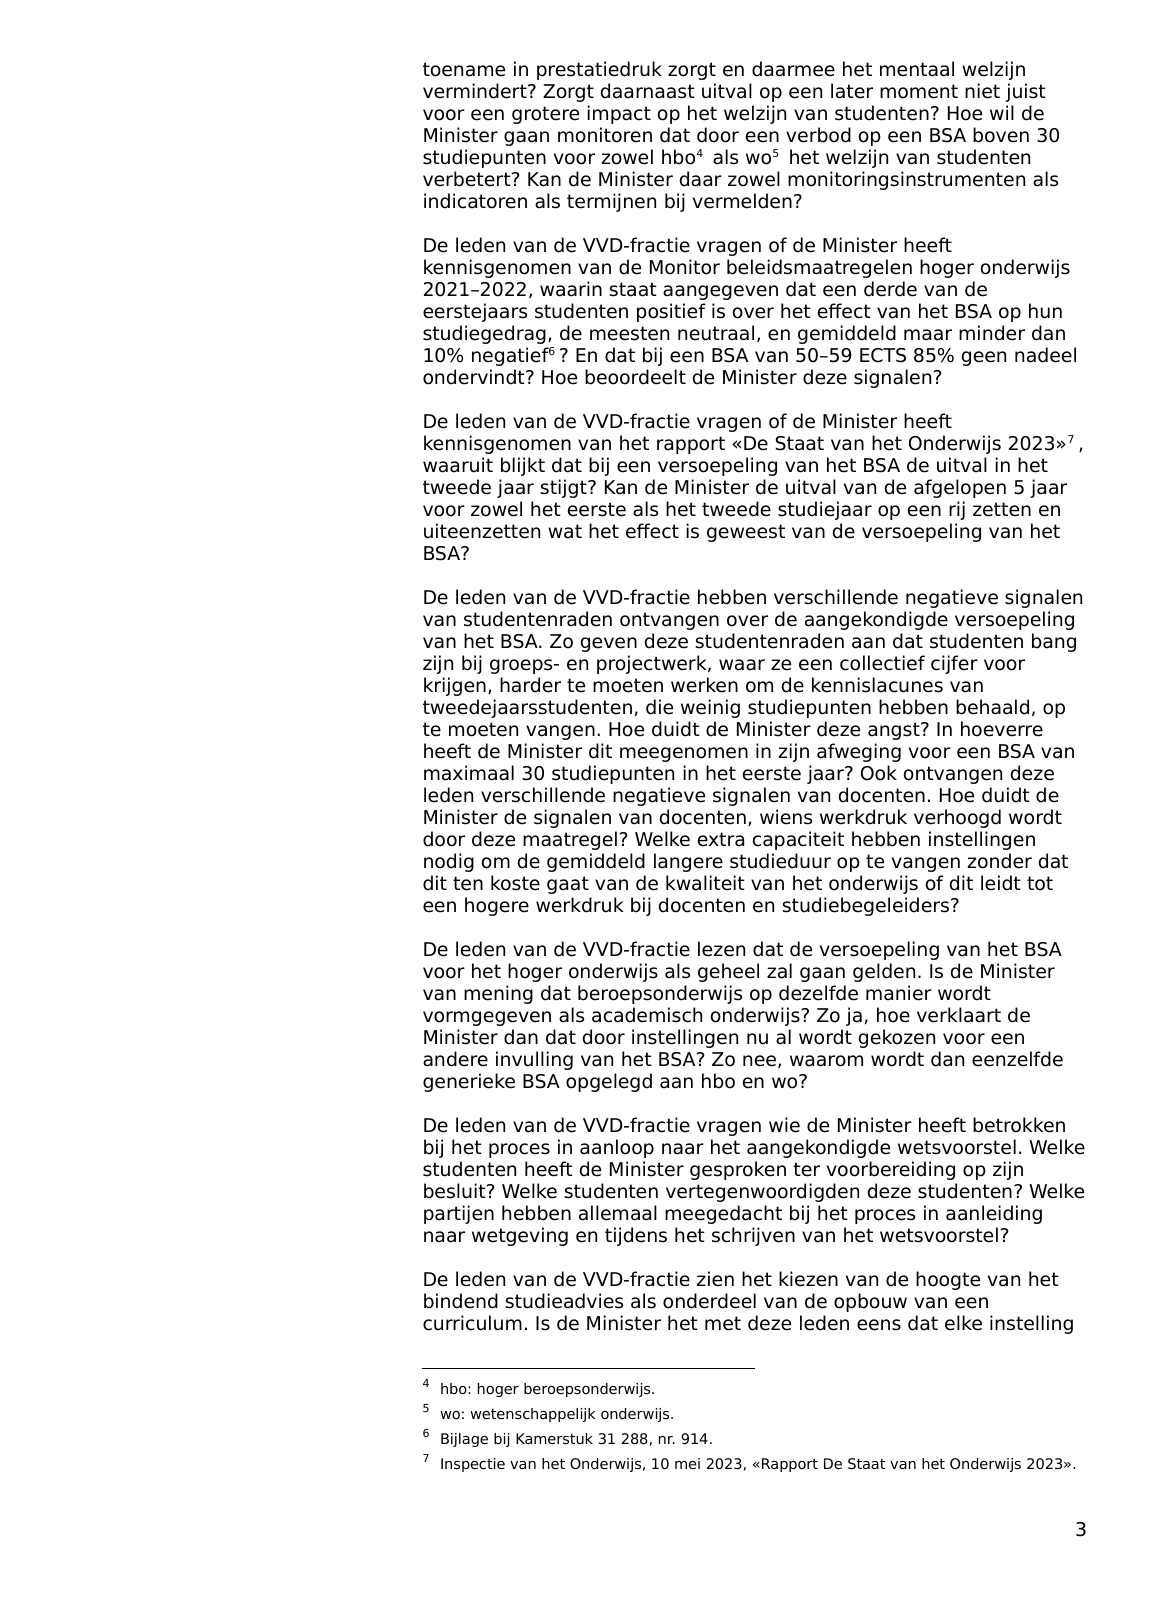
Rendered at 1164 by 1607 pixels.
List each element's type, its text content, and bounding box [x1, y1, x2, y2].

text De leden van de VVD-fractie lezen dat de versoepeling van het BSA voor het hoger onderwijs als geheel zal gaan gelden. Is de Minister van mening dat beroepsonderwijs op dezelfde manier wordt vormgegeven als academisch onderwijs? Zo ja, hoe verklaart de Minister dan dat door instellingen nu al wordt gekozen voor een andere invulling van het BSA? Zo nee, waarom wordt dan eenzelfde generieke BSA opgelegd aan hbo en wo? [422, 939, 1087, 1093]
text De leden van de VVD-fractie zien het kiezen van de hoogte van het bindend studieadvies als onderdeel van de opbouw van een curriculum. Is de Minister het met deze leden eens dat elke instelling [422, 1269, 1087, 1335]
text De leden van de VVD-fractie hebben verschillende negatieve signalen van studentenraden ontvangen over de aangekondigde versoepeling van het BSA. Zo geven deze studentenraden aan dat studenten bang zijn bij groeps- en projectwerk, waar ze een collectief cijfer voor krijgen, harder te moeten werken om de kennislacunes van tweedejaarsstudenten, die weinig studiepunten hebben behaald, op te moeten vangen. Hoe duidt de Minister deze angst? In hoeverre heeft de Minister dit meegenomen in zijn afweging voor een BSA van maximaal 30 studiepunten in het eerste jaar? Ook ontvangen deze leden verschillende negatieve signalen van docenten. Hoe duidt de Minister de signalen van docenten, wiens werkdruk verhoogd wordt door deze maatregel? Welke extra capaciteit hebben instellingen nodig om de gemiddeld langere studieduur op te vangen zonder dat dit ten koste gaat van de kwaliteit van het onderwijs of dit leidt tot een hogere werkdruk bij docenten en studiebegeleiders? [422, 587, 1087, 917]
text hbo: hoger beroepsonderwijs. [422, 1377, 1087, 1399]
text De leden van de VVD-fractie vragen of de Minister heeft kennisgenomen van de Monitor beleidsmaatregelen hoger onderwijs 2021–2022, waarin staat aangegeven dat een derde van de eerstejaars studenten positief is over het effect van het BSA op hun studiegedrag, de meesten neutraal, en gemiddeld maar minder dan 10% negatief? En dat bij een BSA van 50–59 ECTS 85% geen nadeel ondervindt? Hoe beoordeelt de Minister deze signalen? [422, 235, 1087, 389]
text wo: wetenschappelijk onderwijs. [422, 1402, 1087, 1424]
text Bijlage bij Kamerstuk 31 288, nr. 914. [422, 1427, 1087, 1449]
text Inspectie van het Onderwijs, 10 mei 2023, «Rapport De Staat van het Onderwijs 2023». [422, 1452, 1087, 1474]
text De leden van de VVD-fractie vragen wie de Minister heeft betrokken bij het proces in aanloop naar het aangekondigde wetsvoorstel. Welke studenten heeft de Minister gesproken ter voorbereiding op zijn besluit? Welke studenten vertegenwoordigden deze studenten? Welke partijen hebben allemaal meegedacht bij het proces in aanleiding naar wetgeving en tijdens het schrijven van het wetsvoorstel? [422, 1115, 1087, 1247]
text De leden van de VVD-fractie vragen of de Minister heeft kennisgenomen van het rapport «De Staat van het Onderwijs 2023», waaruit blijkt dat bij een versoepeling van het BSA de uitval in het tweede jaar stijgt? Kan de Minister de uitval van de afgelopen 5 jaar voor zowel het eerste als het tweede studiejaar op een rij zetten en uiteenzetten wat het effect is geweest van de versoepeling van het BSA? [422, 411, 1087, 565]
text toename in prestatiedruk zorgt en daarmee het mentaal welzijn vermindert? Zorgt daarnaast uitval op een later moment niet juist voor een grotere impact op het welzijn van studenten? Hoe wil de Minister gaan monitoren dat door een verbod op een BSA boven 30 studiepunten voor zowel hbo als wo het welzijn van studenten verbetert? Kan de Minister daar zowel monitoringsinstrumenten als indicatoren als termijnen bij vermelden? [422, 59, 1087, 213]
